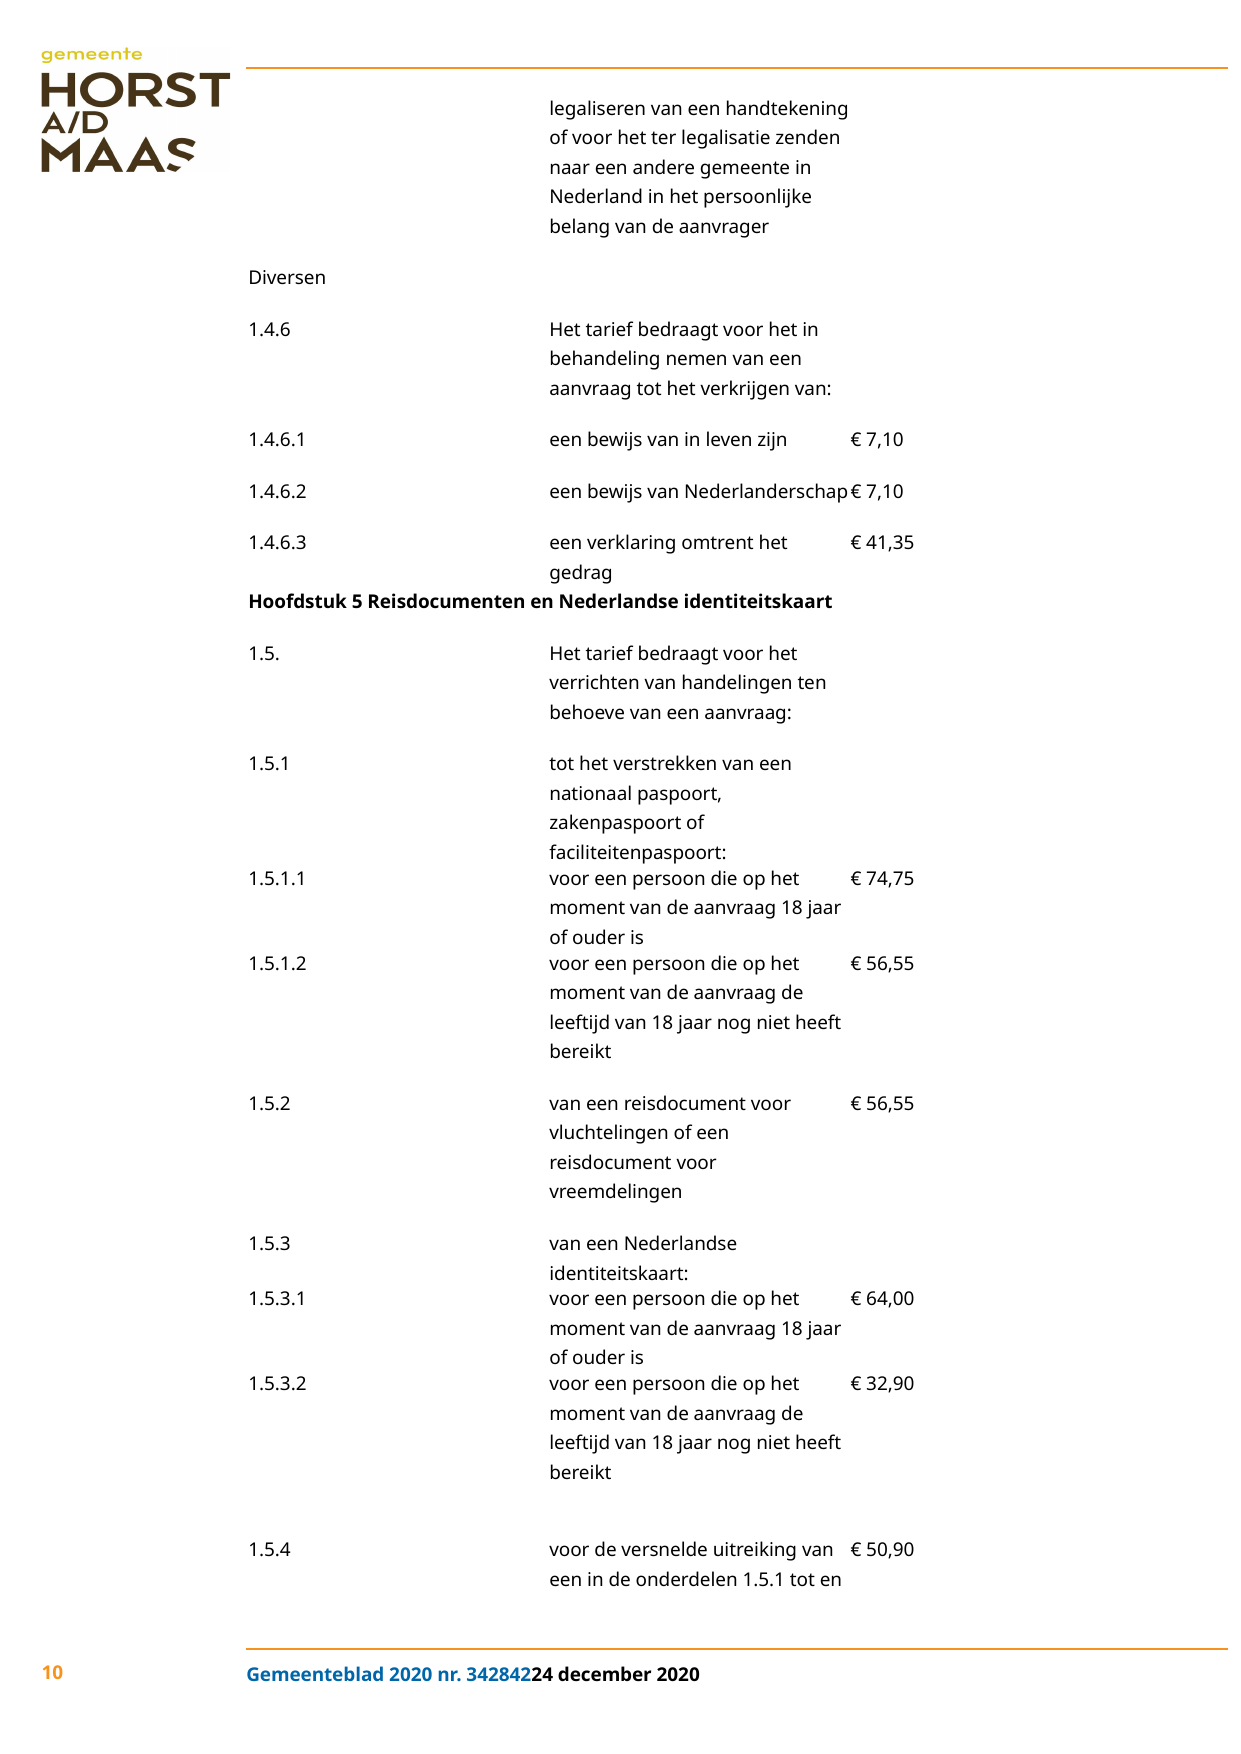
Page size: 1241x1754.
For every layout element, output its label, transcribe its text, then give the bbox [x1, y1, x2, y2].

table_cell 1.4.6.3 [248, 530, 549, 585]
table_cell 1.5. [248, 640, 549, 724]
table_cell [850, 316, 1152, 401]
table_cell € 56,55 [850, 1090, 1152, 1204]
table_cell [248, 614, 549, 640]
table_cell voor een persoon die op het moment van de aanvraag de leeftijd van 18 jaar nog niet heeft bereikt [549, 950, 850, 1064]
table_cell voor een persoon die op het moment van de aanvraag de leeftijd van 18 jaar nog niet heeft bereikt [549, 1370, 850, 1485]
table_cell [549, 614, 850, 640]
table_cell [850, 290, 1152, 316]
table_cell € 50,90 [850, 1536, 1152, 1592]
table_cell [549, 239, 850, 264]
table_cell [850, 1064, 1152, 1090]
table_cell Diversen [248, 265, 850, 290]
table_cell 1.5.3 [248, 1230, 549, 1285]
table_cell [850, 725, 1152, 750]
table_cell 1.5.1.1 [248, 865, 549, 950]
table_cell [248, 1064, 549, 1090]
picture [41, 47, 231, 172]
table_cell [549, 1511, 850, 1536]
table_cell 1.4.6 [248, 316, 549, 401]
table_cell [850, 401, 1152, 427]
table_cell € 7,10 [850, 478, 1152, 504]
table_cell [850, 1511, 1152, 1536]
table_cell [549, 290, 850, 316]
table_cell [850, 614, 1152, 640]
table_cell [549, 725, 850, 750]
table_cell [248, 1511, 549, 1536]
table_cell [549, 1204, 850, 1230]
table_cell [549, 1485, 850, 1511]
table_cell een verklaring omtrent het gedrag [549, 530, 850, 585]
table_cell een bewijs van in leven zijn [549, 427, 850, 452]
table_cell 1.5.2 [248, 1090, 549, 1204]
table_cell voor een persoon die op het moment van de aanvraag 18 jaar of ouder is [549, 865, 850, 950]
table_cell [248, 1204, 549, 1230]
table_cell van een Nederlandse identiteitskaart: [549, 1230, 850, 1285]
table_cell voor de versnelde uitreiking van een in de onderdelen 1.5.1 tot en [549, 1536, 850, 1592]
table_cell [850, 750, 1152, 865]
table_cell tot het verstrekken van een nationaal paspoort, zakenpaspoort of faciliteitenpaspoort: [549, 750, 850, 865]
table_cell legaliseren van een handtekening of voor het ter legalisatie zenden naar een andere gemeente in Nederland in het persoonlijke belang van de aanvrager [549, 95, 850, 239]
table_cell [850, 1485, 1152, 1511]
table_cell € 74,75 [850, 865, 1152, 950]
table_cell [850, 95, 1152, 239]
table_cell 1.5.1.2 [248, 950, 549, 1064]
table_cell [549, 453, 850, 478]
table_cell € 32,90 [850, 1370, 1152, 1485]
table_cell 1.5.1 [248, 750, 549, 865]
table_cell 1.5.3.2 [248, 1370, 549, 1485]
table_cell 1.5.4 [248, 1536, 549, 1592]
table_cell € 64,00 [850, 1285, 1152, 1370]
table_cell [850, 453, 1152, 478]
table_cell 1.5.3.1 [248, 1285, 549, 1370]
table_cell [850, 239, 1152, 264]
table_cell een bewijs van Nederlanderschap [549, 478, 850, 504]
table_header Hoofdstuk 5 Reisdocumenten en Nederlandse identiteitskaart [248, 588, 850, 614]
table_cell [248, 453, 549, 478]
table_cell [850, 265, 1152, 290]
table_cell € 41,35 [850, 530, 1152, 585]
table_cell van een reisdocument voor vluchtelingen of een reisdocument voor vreemdelingen [549, 1090, 850, 1204]
table_cell [850, 1230, 1152, 1285]
table_cell [850, 640, 1152, 724]
table_header [850, 588, 1152, 614]
table_cell voor een persoon die op het moment van de aanvraag 18 jaar of ouder is [549, 1285, 850, 1370]
table_cell [248, 1485, 549, 1511]
table_cell € 7,10 [850, 427, 1152, 452]
table_cell 1.4.6.1 [248, 427, 549, 452]
table_cell [248, 725, 549, 750]
table_cell [549, 504, 850, 529]
table_cell [248, 95, 549, 239]
table_cell Het tarief bedraagt voor het verrichten van handelingen ten behoeve van een aanvraag: [549, 640, 850, 724]
table_cell [248, 290, 549, 316]
table_cell [549, 1064, 850, 1090]
table_cell [850, 1204, 1152, 1230]
table_cell Het tarief bedraagt voor het in behandeling nemen van een aanvraag tot het verkrijgen van: [549, 316, 850, 401]
table_cell 1.4.6.2 [248, 478, 549, 504]
table_cell [248, 401, 549, 427]
table_cell [248, 504, 549, 529]
table_cell [850, 504, 1152, 529]
table_cell [549, 401, 850, 427]
table_cell [248, 239, 549, 264]
table_cell € 56,55 [850, 950, 1152, 1064]
